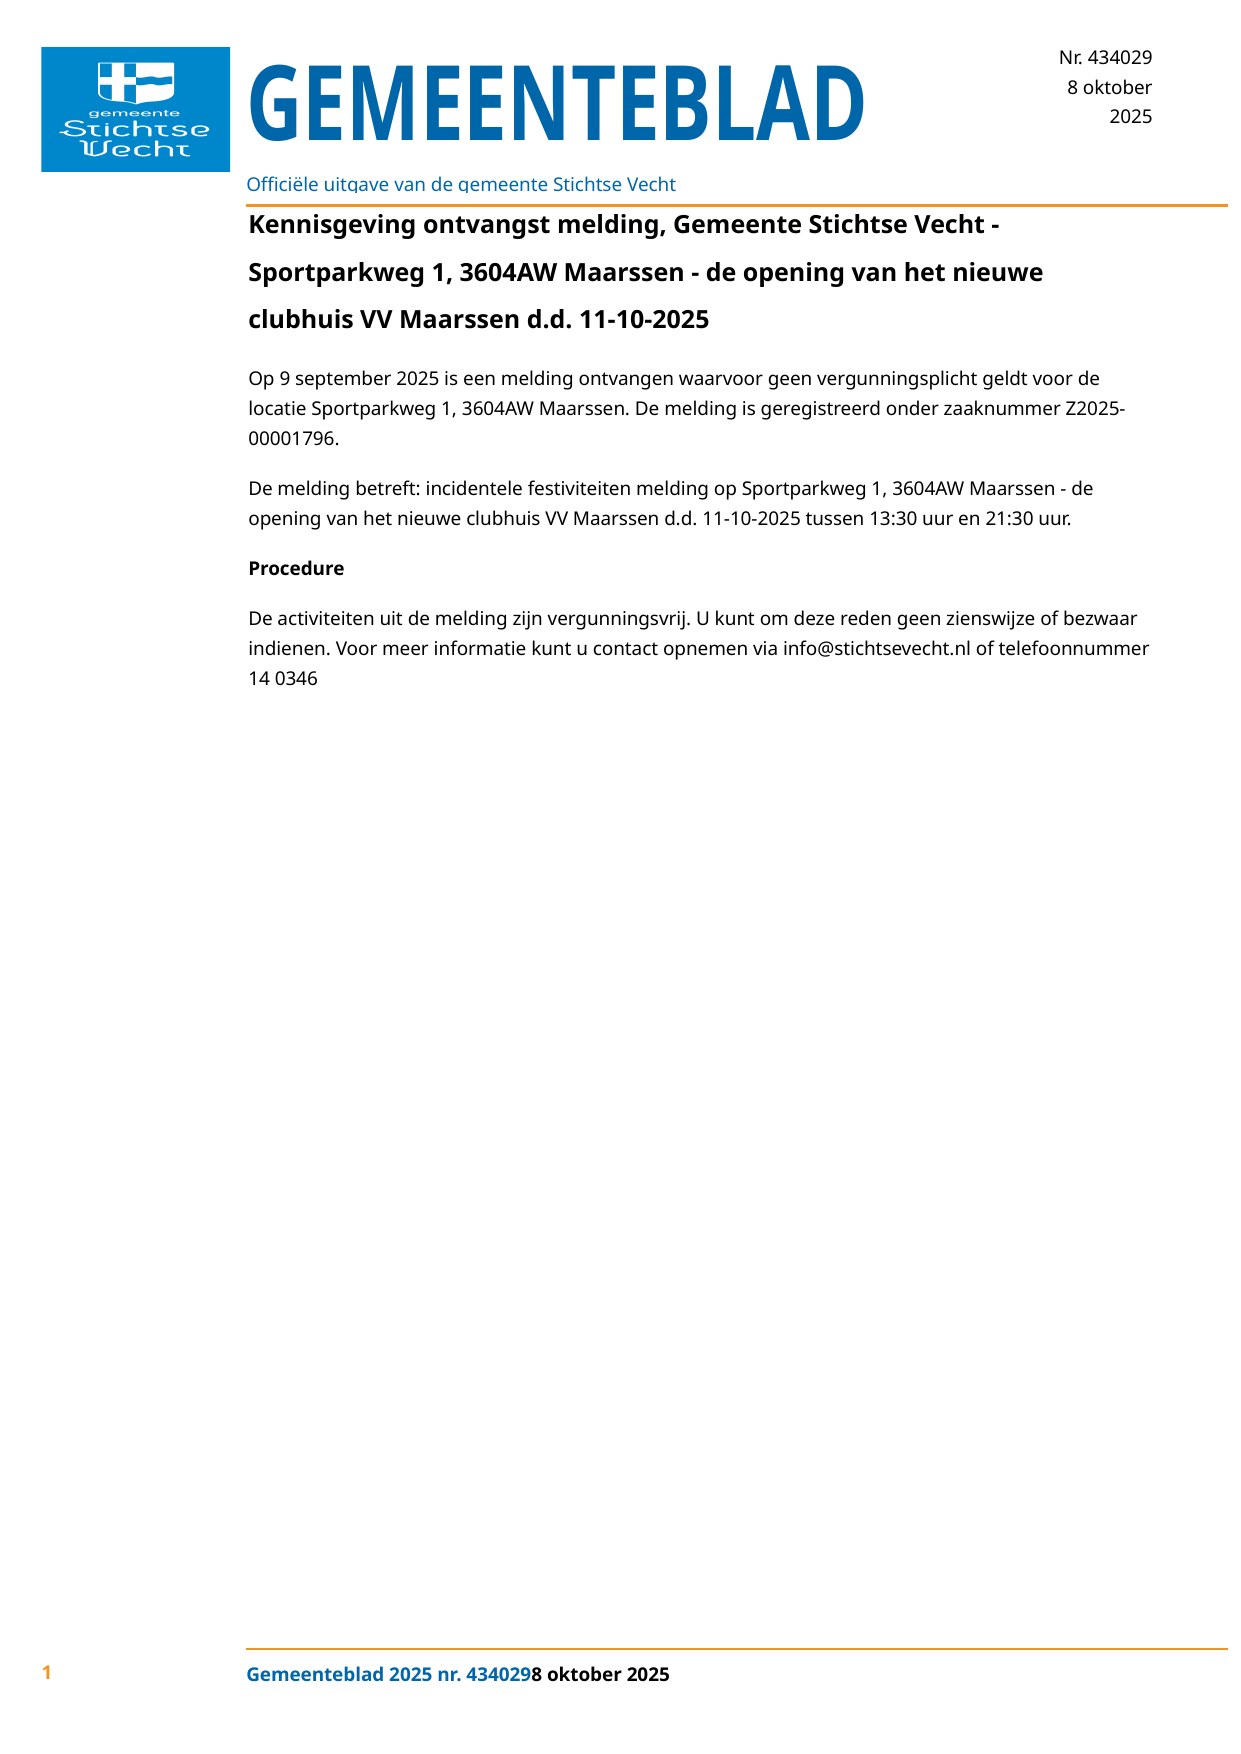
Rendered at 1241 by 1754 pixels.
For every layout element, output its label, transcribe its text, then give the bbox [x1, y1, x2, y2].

text Op 9 september 2025 is een melding ontvangen waarvoor geen vergunningsplicht geldt voor de locatie Sportparkweg 1, 3604AW Maarssen. De melding is geregistreerd onder zaaknummer Z2025-00001796. [248, 366, 1152, 450]
picture [137, 63, 174, 103]
text De activiteiten uit de melding zijn vergunningsvrij. U kunt om deze reden geen zienswijze of bezwaar indienen. Voor meer informatie kunt u contact opnemen via info@stichtsevecht.nl of telefoonnummer 14 0346 [248, 606, 1152, 690]
text Kennisgeving ontvangst melding, Gemeente Stichtse Vecht - Sportparkweg 1, 3604AW Maarssen - de opening van het nieuwe clubhuis VV Maarssen d.d. 11-10-2025 [248, 207, 1152, 336]
text Procedure [248, 555, 1152, 581]
picture [99, 63, 135, 101]
text De melding betreft: incidentele festiviteiten melding op Sportparkweg 1, 3604AW Maarssen - de opening van het nieuwe clubhuis VV Maarssen d.d. 11-10-2025 tussen 13:30 uur en 21:30 uur. [248, 475, 1152, 530]
